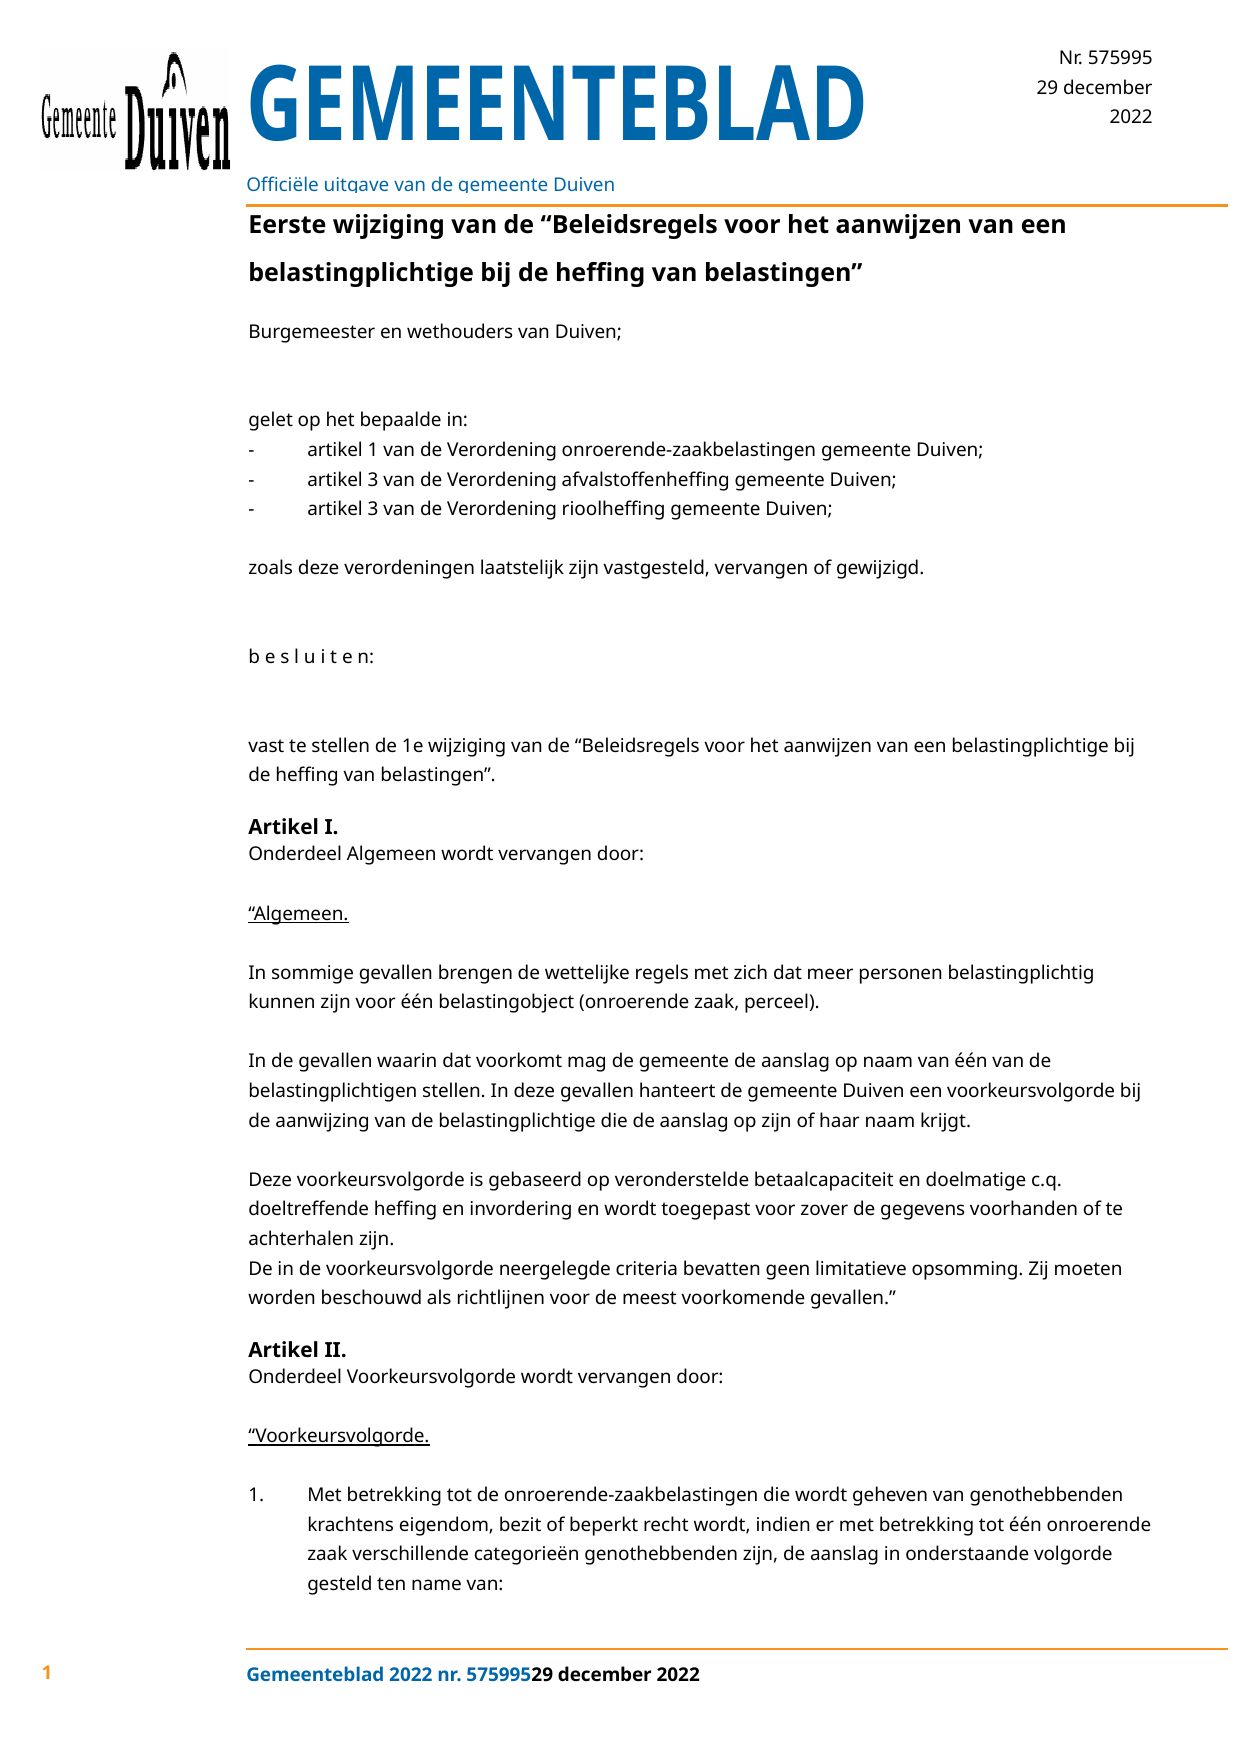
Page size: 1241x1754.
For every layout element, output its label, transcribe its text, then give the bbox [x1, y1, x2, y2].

picture [41, 47, 231, 172]
text Artikel I. [248, 812, 1152, 841]
text In de gevallen waarin dat voorkomt mag de gemeente de aanslag op naam van één van de belastingplichtigen stellen. In deze gevallen hanteert de gemeente Duiven een voorkeursvolgorde bij de aanwijzing van de belastingplichtige die de aanslag op zijn of haar naam krijgt. [248, 1048, 1152, 1132]
text b e s l u i t e n: [248, 643, 1152, 669]
list artikel 3 van de Verordening afvalstoffenheffing gemeente Duiven; [248, 466, 1152, 492]
text zoals deze verordeningen laatstelijk zijn vastgesteld, vervangen of gewijzigd. [248, 554, 1152, 580]
text vast te stellen de 1e wijziging van de “Beleidsregels voor het aanwijzen van een belastingplichtige bij de heffing van belastingen”. [248, 732, 1152, 787]
list artikel 1 van de Verordening onroerende-zaakbelastingen gemeente Duiven; [248, 436, 1152, 462]
text Onderdeel Algemeen wordt vervangen door: [248, 841, 1152, 866]
text De in de voorkeursvolgorde neergelegde criteria bevatten geen limitatieve opsomming. Zij moeten worden beschouwd als richtlijnen voor de meest voorkomende gevallen.” [248, 1255, 1152, 1310]
text In sommige gevallen brengen de wettelijke regels met zich dat meer personen belastingplichtig kunnen zijn voor één belastingobject (onroerende zaak, perceel). [248, 959, 1152, 1014]
list artikel 3 van de Verordening rioolheffing gemeente Duiven; [248, 495, 1152, 521]
text Deze voorkeursvolgorde is gebaseerd op veronderstelde betaalcapaciteit en doelmatige c.q. doeltreffende heffing en invordering en wordt toegepast voor zover de gegevens voorhanden of te achterhalen zijn. [248, 1166, 1152, 1251]
text Burgemeester en wethouders van Duiven; [248, 318, 1152, 344]
text “Voorkeursvolgorde. [248, 1422, 1152, 1448]
text Eerste wijziging van de “Beleidsregels voor het aanwijzen van een belastingplichtige bij de heffing van belastingen” [248, 207, 1152, 288]
text “Algemeen. [248, 900, 1152, 925]
text Onderdeel Voorkeursvolgorde wordt vervangen door: [248, 1363, 1152, 1389]
text gelet op het bepaalde in: [248, 407, 1152, 432]
list Met betrekking tot de onroerende-zaakbelastingen die wordt geheven van genothebbenden krachtens eigendom, bezit of beperkt recht wordt, indien er met betrekking tot één onroerende zaak verschillende categorieën genothebbenden zijn, de aanslag in onderstaande volgorde gesteld ten name van: [248, 1481, 1152, 1596]
text Artikel II. [248, 1335, 1152, 1363]
